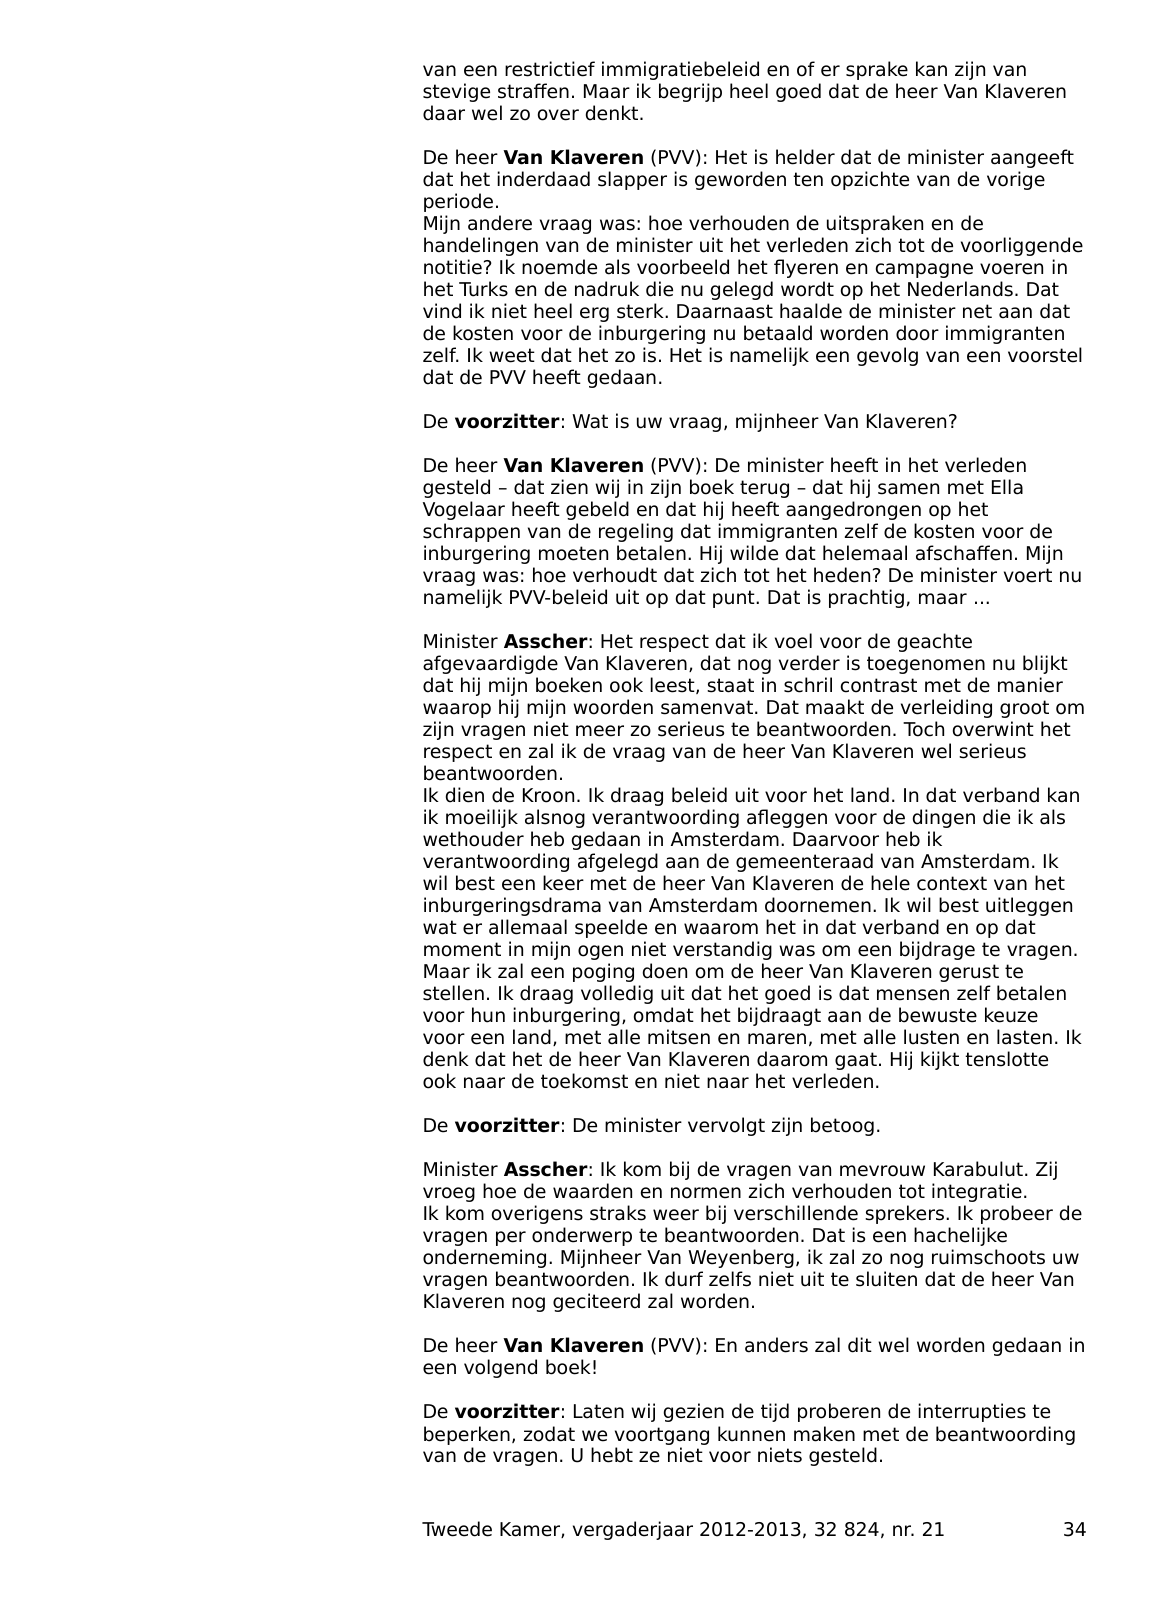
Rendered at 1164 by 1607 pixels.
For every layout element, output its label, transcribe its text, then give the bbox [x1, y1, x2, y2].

text Minister Asscher: Het respect dat ik voel voor de geachte afgevaardigde Van Klaveren, dat nog verder is toegenomen nu blijkt dat hij mijn boeken ook leest, staat in schril contrast met de manier waarop hij mijn woorden samenvat. Dat maakt de verleiding groot om zijn vragen niet meer zo serieus te beantwoorden. Toch overwint het respect en zal ik de vraag van de heer Van Klaveren wel serieus beantwoorden. [422, 631, 1087, 785]
text De heer Van Klaveren (PVV): De minister heeft in het verleden gesteld – dat zien wij in zijn boek terug – dat hij samen met Ella Vogelaar heeft gebeld en dat hij heeft aangedrongen op het schrappen van de regeling dat immigranten zelf de kosten voor de inburgering moeten betalen. Hij wilde dat helemaal afschaffen. Mijn vraag was: hoe verhoudt dat zich tot het heden? De minister voert nu namelijk PVV-beleid uit op dat punt. Dat is prachtig, maar ... [422, 455, 1087, 609]
text De heer Van Klaveren (PVV): En anders zal dit wel worden gedaan in een volgend boek! [422, 1335, 1087, 1379]
text van een restrictief immigratiebeleid en of er sprake kan zijn van stevige straffen. Maar ik begrijp heel goed dat de heer Van Klaveren daar wel zo over denkt. [422, 59, 1087, 125]
text De voorzitter: Wat is uw vraag, mijnheer Van Klaveren? [422, 411, 1087, 433]
text Ik dien de Kroon. Ik draag beleid uit voor het land. In dat verband kan ik moeilijk alsnog verantwoording afleggen voor de dingen die ik als wethouder heb gedaan in Amsterdam. Daarvoor heb ik verantwoording afgelegd aan de gemeenteraad van Amsterdam. Ik wil best een keer met de heer Van Klaveren de hele context van het inburgeringsdrama van Amsterdam doornemen. Ik wil best uitleggen wat er allemaal speelde en waarom het in dat verband en op dat moment in mijn ogen niet verstandig was om een bijdrage te vragen. Maar ik zal een poging doen om de heer Van Klaveren gerust te stellen. Ik draag volledig uit dat het goed is dat mensen zelf betalen voor hun inburgering, omdat het bijdraagt aan de bewuste keuze voor een land, met alle mitsen en maren, met alle lusten en lasten. Ik denk dat het de heer Van Klaveren daarom gaat. Hij kijkt tenslotte ook naar de toekomst en niet naar het verleden. [422, 785, 1087, 1093]
text Mijn andere vraag was: hoe verhouden de uitspraken en de handelingen van de minister uit het verleden zich tot de voorliggende notitie? Ik noemde als voorbeeld het flyeren en campagne voeren in het Turks en de nadruk die nu gelegd wordt op het Nederlands. Dat vind ik niet heel erg sterk. Daarnaast haalde de minister net aan dat de kosten voor de inburgering nu betaald worden door immigranten zelf. Ik weet dat het zo is. Het is namelijk een gevolg van een voorstel dat de PVV heeft gedaan. [422, 213, 1087, 389]
text Ik kom overigens straks weer bij verschillende sprekers. Ik probeer de vragen per onderwerp te beantwoorden. Dat is een hachelijke onderneming. Mijnheer Van Weyenberg, ik zal zo nog ruimschoots uw vragen beantwoorden. Ik durf zelfs niet uit te sluiten dat de heer Van Klaveren nog geciteerd zal worden. [422, 1203, 1087, 1313]
text De voorzitter: De minister vervolgt zijn betoog. [422, 1115, 1087, 1137]
text Minister Asscher: Ik kom bij de vragen van mevrouw Karabulut. Zij vroeg hoe de waarden en normen zich verhouden tot integratie. [422, 1159, 1087, 1203]
text De voorzitter: Laten wij gezien de tijd proberen de interrupties te beperken, zodat we voortgang kunnen maken met de beantwoording van de vragen. U hebt ze niet voor niets gesteld. [422, 1401, 1087, 1467]
text De heer Van Klaveren (PVV): Het is helder dat de minister aangeeft dat het inderdaad slapper is geworden ten opzichte van de vorige periode. [422, 147, 1087, 213]
